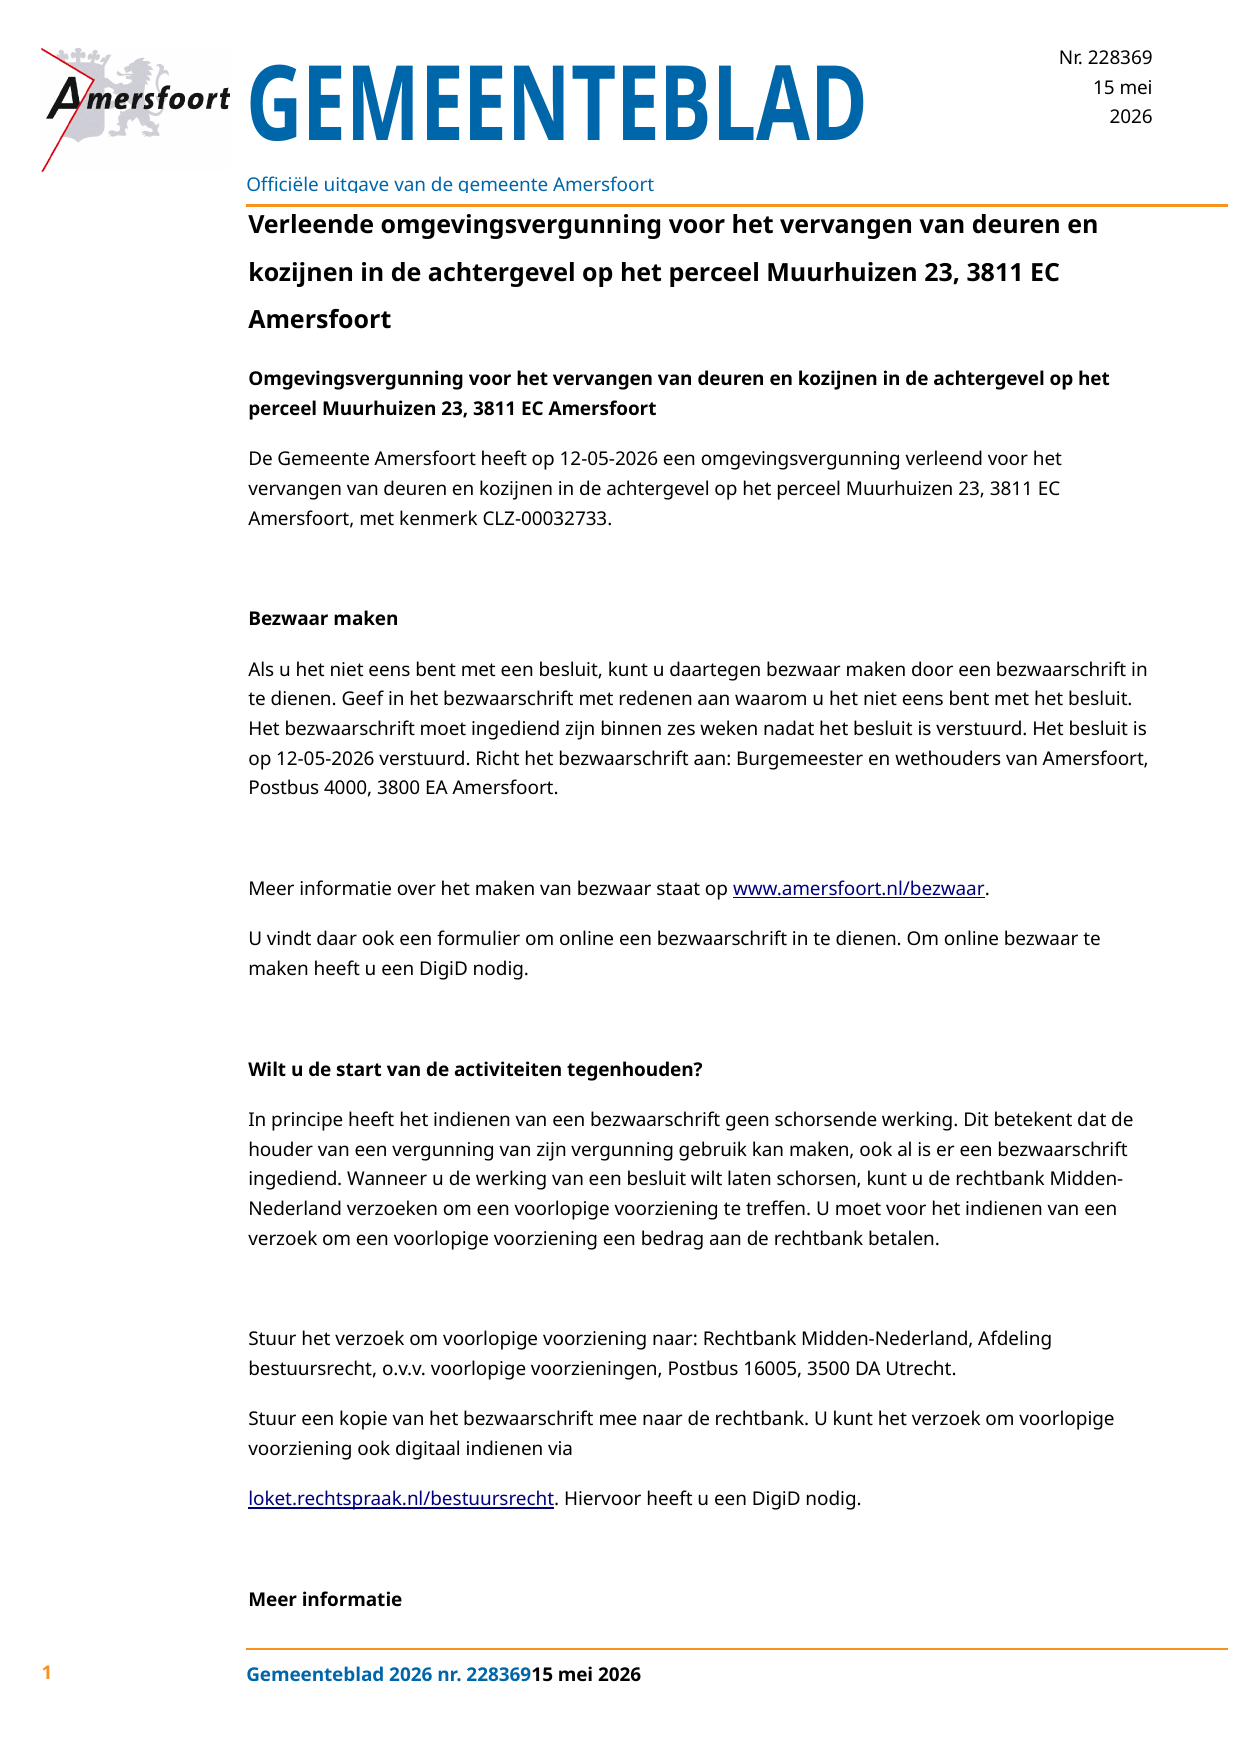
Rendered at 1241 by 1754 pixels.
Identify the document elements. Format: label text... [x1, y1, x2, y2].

picture [41, 47, 231, 172]
text Bezwaar maken [248, 606, 1152, 631]
text Meer informatie [248, 1586, 1152, 1612]
text loket.rechtspraak.nl/bestuursrecht. Hiervoor heeft u een DigiD nodig. [248, 1486, 1152, 1511]
text Stuur een kopie van het bezwaarschrift mee naar de rechtbank. U kunt het verzoek om voorlopige voorziening ook digitaal indienen via [248, 1406, 1152, 1461]
text Wilt u de start van de activiteiten tegenhouden? [248, 1056, 1152, 1082]
text In principe heeft het indienen van een bezwaarschrift geen schorsende werking. Dit betekent dat de houder van een vergunning van zijn vergunning gebruik kan maken, ook al is er een bezwaarschrift ingediend. Wanneer u de werking van een besluit wilt laten schorsen, kunt u de rechtbank Midden-Nederland verzoeken om een voorlopige voorziening te treffen. U moet voor het indienen van een verzoek om een voorlopige voorziening een bedrag aan de rechtbank betalen. [248, 1106, 1152, 1250]
text U vindt daar ook een formulier om online een bezwaarschrift in te dienen. Om online bezwaar te maken heeft u een DigiD nodig. [248, 926, 1152, 981]
text Meer informatie over het maken van bezwaar staat op www.amersfoort.nl/bezwaar. [248, 875, 1152, 901]
text Als u het niet eens bent met een besluit, kunt u daartegen bezwaar maken door een bezwaarschrift in te dienen. Geef in het bezwaarschrift met redenen aan waarom u het niet eens bent met het besluit. Het bezwaarschrift moet ingediend zijn binnen zes weken nadat het besluit is verstuurd. Het besluit is op 12-05-2026 verstuurd. Richt het bezwaarschrift aan: Burgemeester en wethouders van Amersfoort, Postbus 4000, 3800 EA Amersfoort. [248, 656, 1152, 800]
text Omgevingsvergunning voor het vervangen van deuren en kozijnen in de achtergevel op het perceel Muurhuizen 23, 3811 EC Amersfoort [248, 366, 1152, 421]
text De Gemeente Amersfoort heeft op 12-05-2026 een omgevingsvergunning verleend voor het vervangen van deuren en kozijnen in de achtergevel op het perceel Muurhuizen 23, 3811 EC Amersfoort, met kenmerk CLZ-00032733. [248, 446, 1152, 530]
text Verleende omgevingsvergunning voor het vervangen van deuren en kozijnen in de achtergevel op het perceel Muurhuizen 23, 3811 EC Amersfoort [248, 207, 1152, 336]
text Stuur het verzoek om voorlopige voorziening naar: Rechtbank Midden-Nederland, Afdeling bestuursrecht, o.v.v. voorlopige voorzieningen, Postbus 16005, 3500 DA Utrecht. [248, 1326, 1152, 1381]
